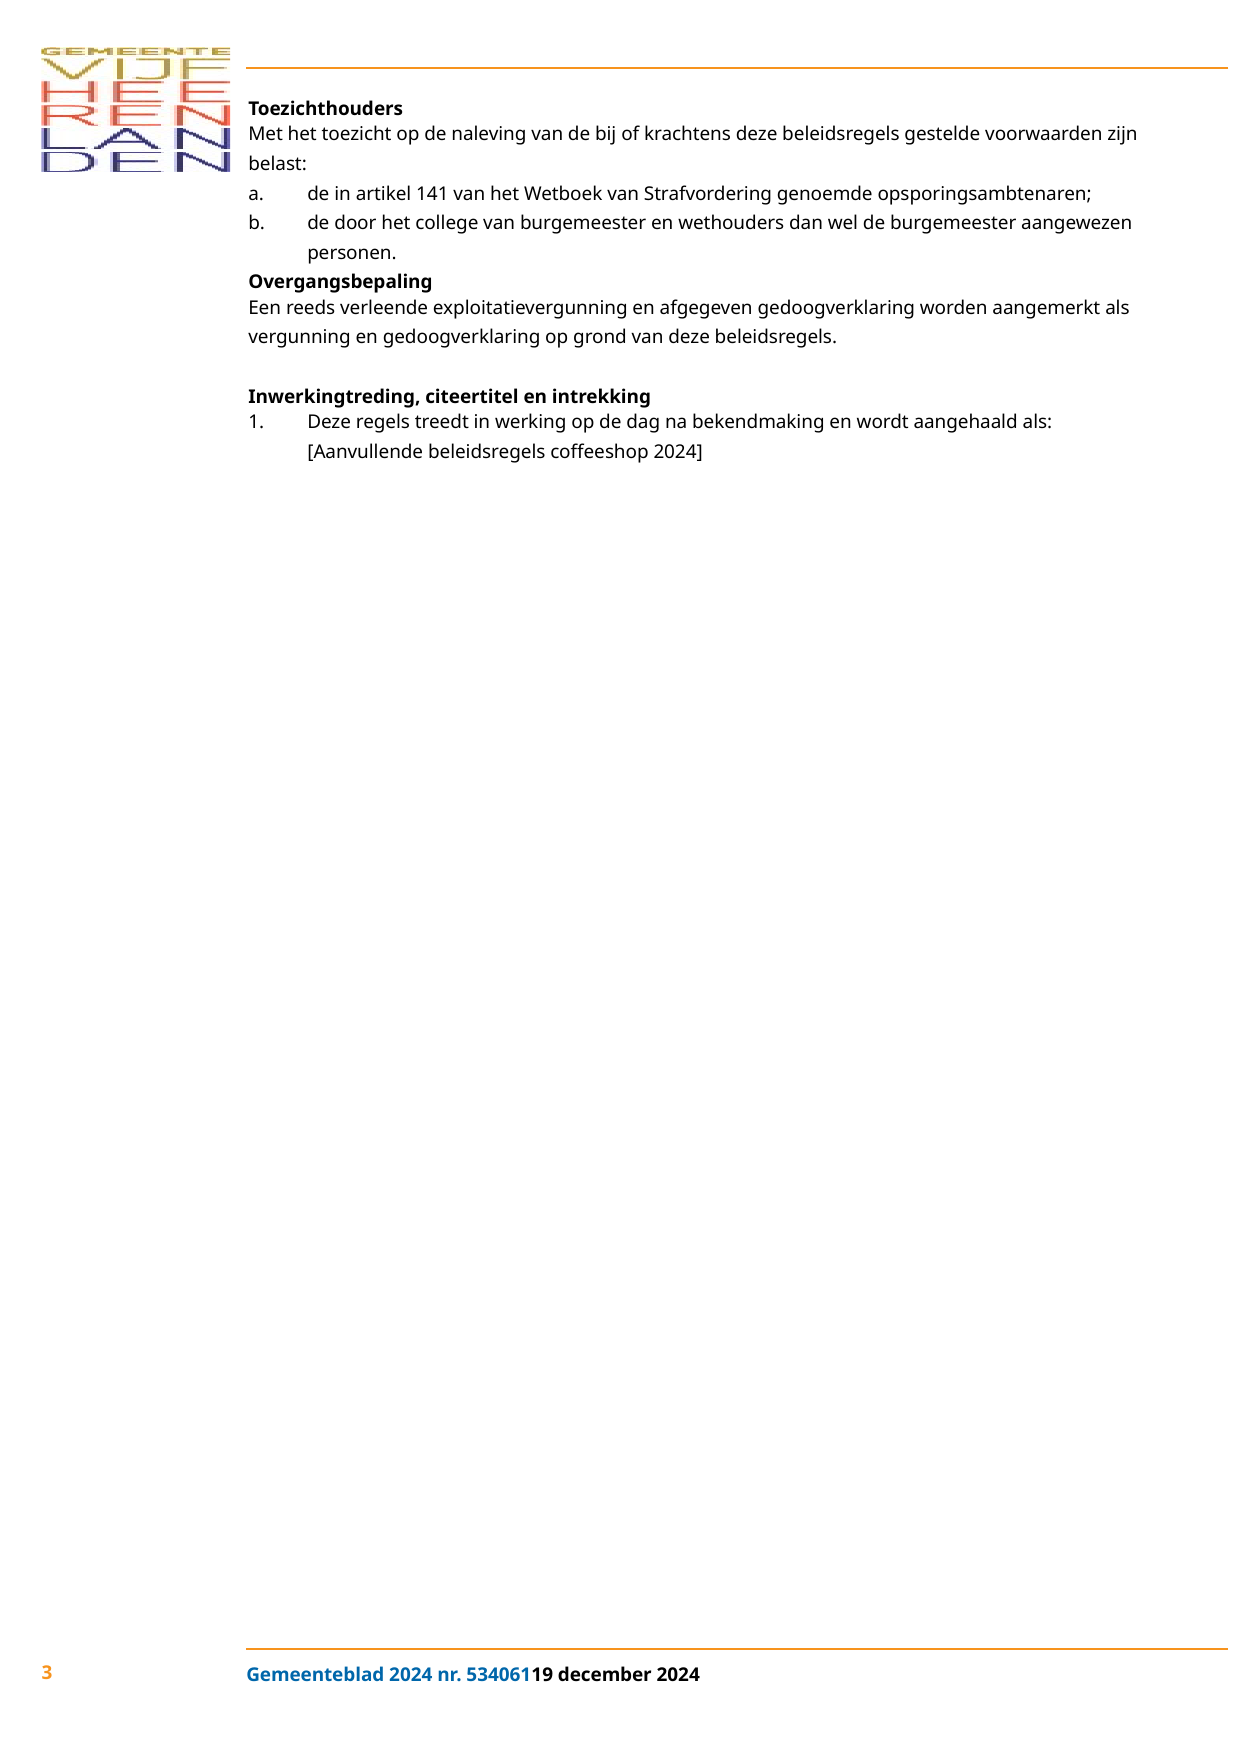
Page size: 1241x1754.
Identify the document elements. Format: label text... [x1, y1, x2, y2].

list de in artikel 141 van het Wetboek van Strafvordering genoemde opsporingsambtenaren; [248, 180, 1152, 205]
picture [41, 47, 231, 172]
text Inwerkingtreding, citeertitel en intrekking [248, 383, 1152, 409]
text Een reeds verleende exploitatievergunning en afgegeven gedoogverklaring worden aangemerkt als vergunning en gedoogverklaring op grond van deze beleidsregels. [248, 294, 1152, 349]
text Toezichthouders [248, 95, 1152, 121]
text Met het toezicht op de naleving van de bij of krachtens deze beleidsregels gestelde voorwaarden zijn belast: [248, 121, 1152, 176]
list Deze regels treedt in werking op de dag na bekendmaking en wordt aangehaald als: [Aanvullende beleidsregels coffeeshop 2024] [248, 409, 1152, 464]
list de door het college van burgemeester en wethouders dan wel de burgemeester aangewezen personen. [248, 209, 1152, 264]
text Overgangsbepaling [248, 268, 1152, 294]
